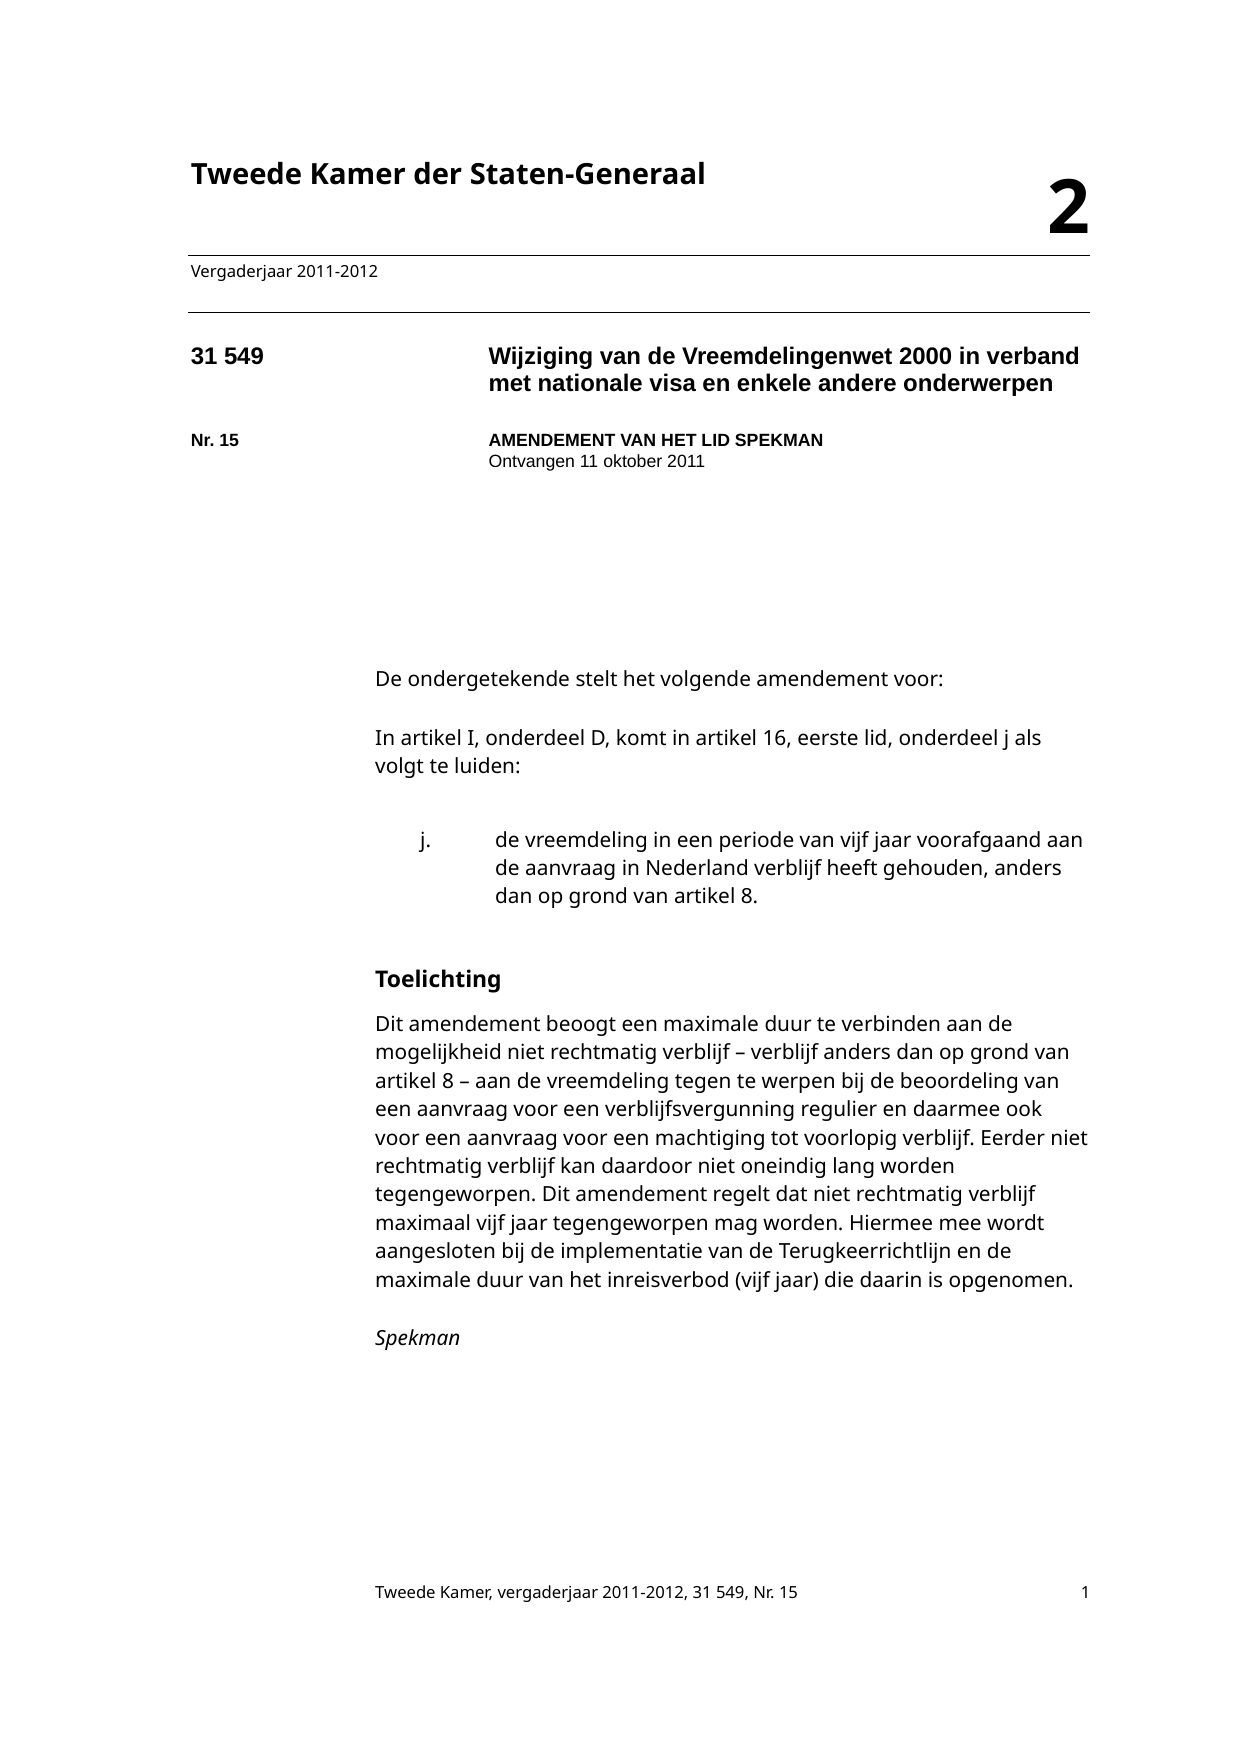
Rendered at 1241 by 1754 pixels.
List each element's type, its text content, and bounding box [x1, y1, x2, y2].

table_header 2 [910, 150, 1090, 255]
text Dit amendement beoogt een maximale duur te verbinden aan de mogelijkheid niet rechtmatig verblijf – verblijf anders dan op grond van artikel 8 – aan de vreemdeling tegen te werpen bij de beoordeling van een aanvraag voor een verblijfsvergunning regulier en daarmee ook voor een aanvraag voor een machtiging tot voorlopig verblijf. Eerder niet rechtmatig verblijf kan daardoor niet oneindig lang worden tegengeworpen. Dit amendement regelt dat niet rechtmatig verblijf maximaal vijf jaar tegengeworpen mag worden. Hiermee mee wordt aangesloten bij de implementatie van de Terugkeerrichtlijn en de maximale duur van het inreisverbod (vijf jaar) die daarin is opgenomen. [375, 1009, 1090, 1293]
table_cell Vergaderjaar 2011-2012 [188, 256, 485, 312]
table_cell [485, 256, 1090, 312]
text Spekman [375, 1323, 1090, 1352]
table_cell 31 549 [188, 339, 485, 427]
table_cell [188, 313, 485, 339]
text In artikel I, onderdeel D, komt in artikel 16, eerste lid, onderdeel j als volgt te luiden: [375, 723, 1090, 780]
table_cell [485, 313, 1090, 339]
table_cell AMENDEMENT VAN HET LID SPEKMAN Ontvangen 11 oktober 2011 [485, 427, 1090, 546]
table_header Tweede Kamer der Staten-Generaal [188, 150, 909, 255]
text De ondergetekende stelt het volgende amendement voor: [375, 664, 1090, 693]
subtitle Toelichting [375, 963, 1090, 994]
table_cell Wijziging van de Vreemdelingenwet 2000 in verband met nationale visa en enkele andere onderwerpen [485, 339, 1090, 427]
list de vreemdeling in een periode van vijf jaar voorafgaand aan de aanvraag in Nederland verblijf heeft gehouden, anders dan op grond van artikel 8. [420, 825, 1090, 910]
table_cell Nr. 15 [188, 427, 485, 546]
